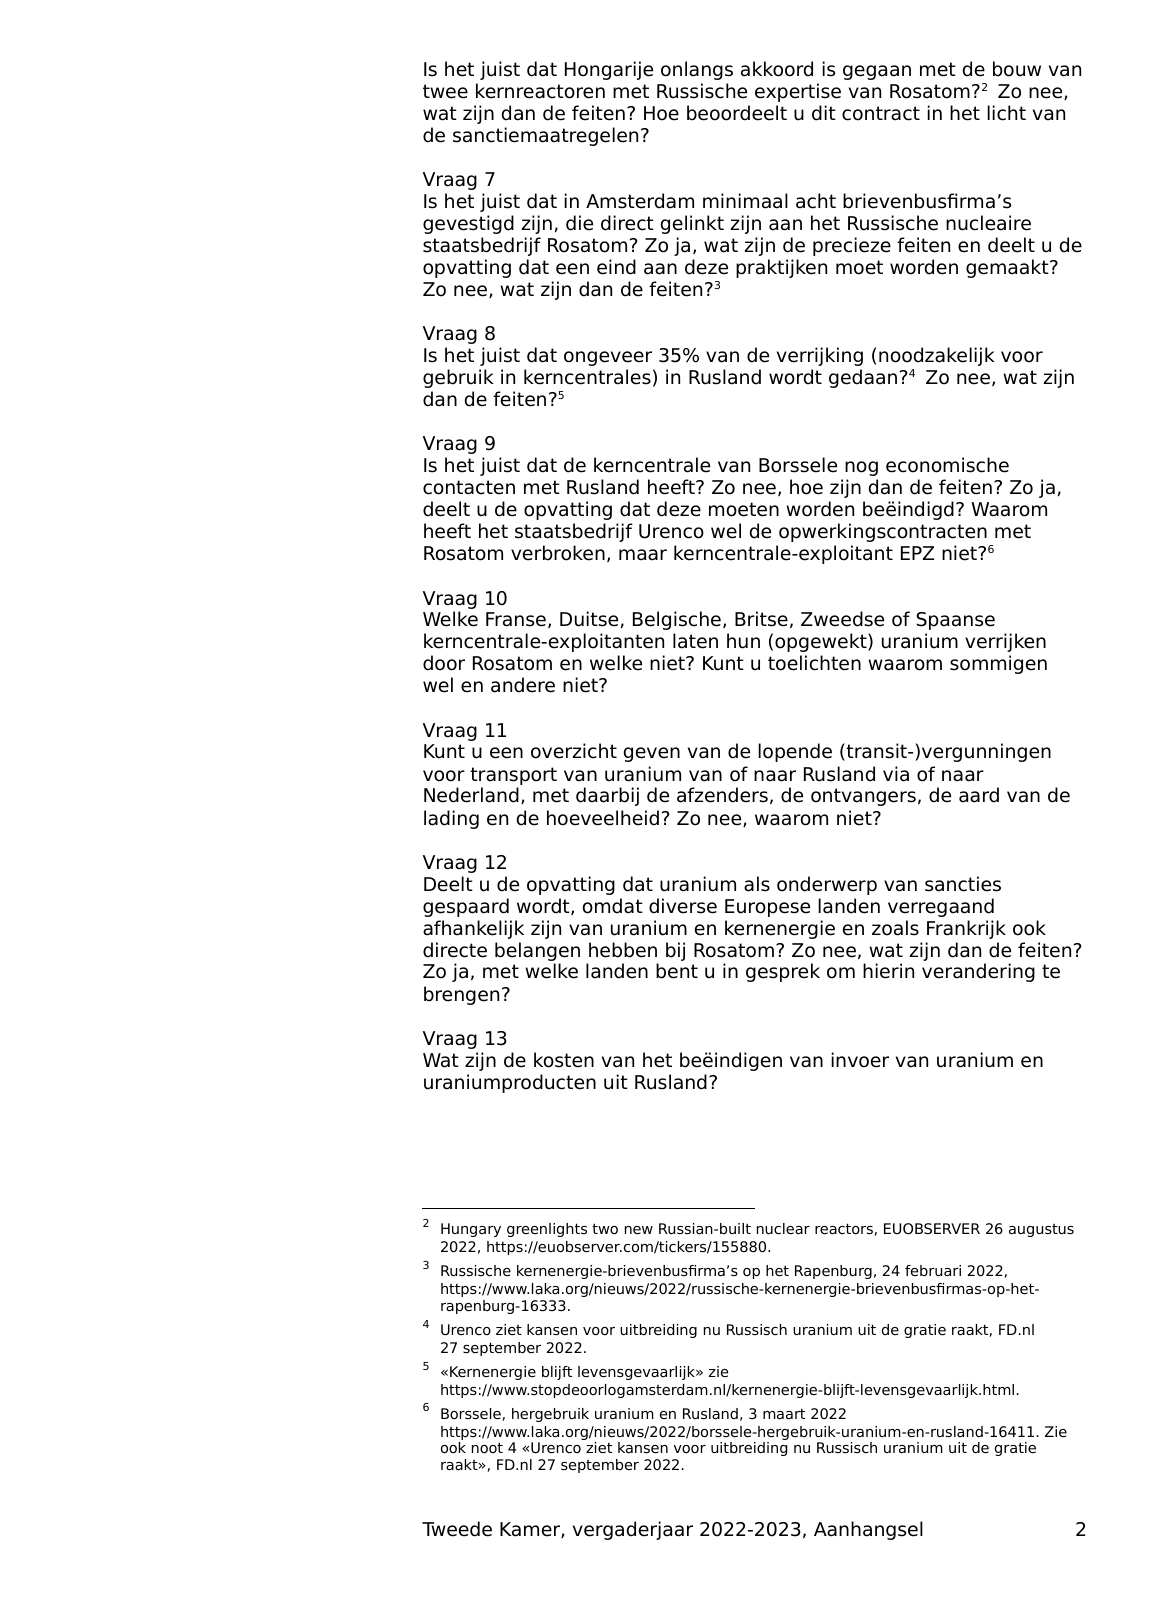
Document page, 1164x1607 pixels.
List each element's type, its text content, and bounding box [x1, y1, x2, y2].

text Urenco ziet kansen voor uitbreiding nu Russisch uranium uit de gratie raakt, FD.nl 27 september 2022. [422, 1318, 1087, 1357]
text Vraag 7 [422, 169, 1087, 191]
text Kunt u een overzicht geven van de lopende (transit-)vergunningen voor transport van uranium van of naar Rusland via of naar Nederland, met daarbij de afzenders, de ontvangers, de aard van de lading en de hoeveelheid? Zo nee, waarom niet? [422, 741, 1087, 829]
text Hungary greenlights two new Russian-built nuclear reactors, EUOBSERVER 26 augustus 2022, https://euobserver.com/tickers/155880. [422, 1217, 1087, 1256]
text Is het juist dat de kerncentrale van Borssele nog economische contacten met Rusland heeft? Zo nee, hoe zijn dan de feiten? Zo ja, deelt u de opvatting dat deze moeten worden beëindigd? Waarom heeft het staatsbedrijf Urenco wel de opwerkingscontracten met Rosatom verbroken, maar kerncentrale-exploitant EPZ niet? [422, 455, 1087, 565]
text Vraag 13 [422, 1028, 1087, 1049]
text Russische kernenergie-brievenbusfirma’s op het Rapenburg, 24 februari 2022, https://www.laka.org/nieuws/2022/russische-kernenergie-brievenbusfirmas-op-het-rapenburg-16333. [422, 1259, 1087, 1315]
text Is het juist dat Hongarije onlangs akkoord is gegaan met de bouw van twee kernreactoren met Russische expertise van Rosatom? Zo nee, wat zijn dan de feiten? Hoe beoordeelt u dit contract in het licht van de sanctiemaatregelen? [422, 59, 1087, 147]
text Vraag 11 [422, 719, 1087, 741]
text Welke Franse, Duitse, Belgische, Britse, Zweedse of Spaanse kerncentrale-exploitanten laten hun (opgewekt) uranium verrijken door Rosatom en welke niet? Kunt u toelichten waarom sommigen wel en andere niet? [422, 609, 1087, 697]
text Vraag 12 [422, 852, 1087, 873]
text Is het juist dat in Amsterdam minimaal acht brievenbusfirma’s gevestigd zijn, die direct gelinkt zijn aan het Russische nucleaire staatsbedrijf Rosatom? Zo ja, wat zijn de precieze feiten en deelt u de opvatting dat een eind aan deze praktijken moet worden gemaakt? Zo nee, wat zijn dan de feiten? [422, 191, 1087, 301]
text «Kernenergie blijft levensgevaarlijk» zie https://www.stopdeoorlogamsterdam.nl/kernenergie-blijft-levensgevaarlijk.html. [422, 1360, 1087, 1399]
text Vraag 9 [422, 433, 1087, 455]
text Deelt u de opvatting dat uranium als onderwerp van sancties gespaard wordt, omdat diverse Europese landen verregaand afhankelijk zijn van uranium en kernenergie en zoals Frankrijk ook directe belangen hebben bij Rosatom? Zo nee, wat zijn dan de feiten? Zo ja, met welke landen bent u in gesprek om hierin verandering te brengen? [422, 873, 1087, 1005]
text Vraag 10 [422, 587, 1087, 609]
text Is het juist dat ongeveer 35% van de verrijking (noodzakelijk voor gebruik in kerncentrales) in Rusland wordt gedaan? Zo nee, wat zijn dan de feiten? [422, 345, 1087, 411]
text Vraag 8 [422, 323, 1087, 345]
text Wat zijn de kosten van het beëindigen van invoer van uranium en uraniumproducten uit Rusland? [422, 1049, 1087, 1093]
text Borssele, hergebruik uranium en Rusland, 3 maart 2022 https://www.laka.org/nieuws/2022/borssele-hergebruik-uranium-en-rusland-16411. Zie ook noot 4 «Urenco ziet kansen voor uitbreiding nu Russisch uranium uit de gratie raakt», FD.nl 27 september 2022. [422, 1402, 1087, 1474]
